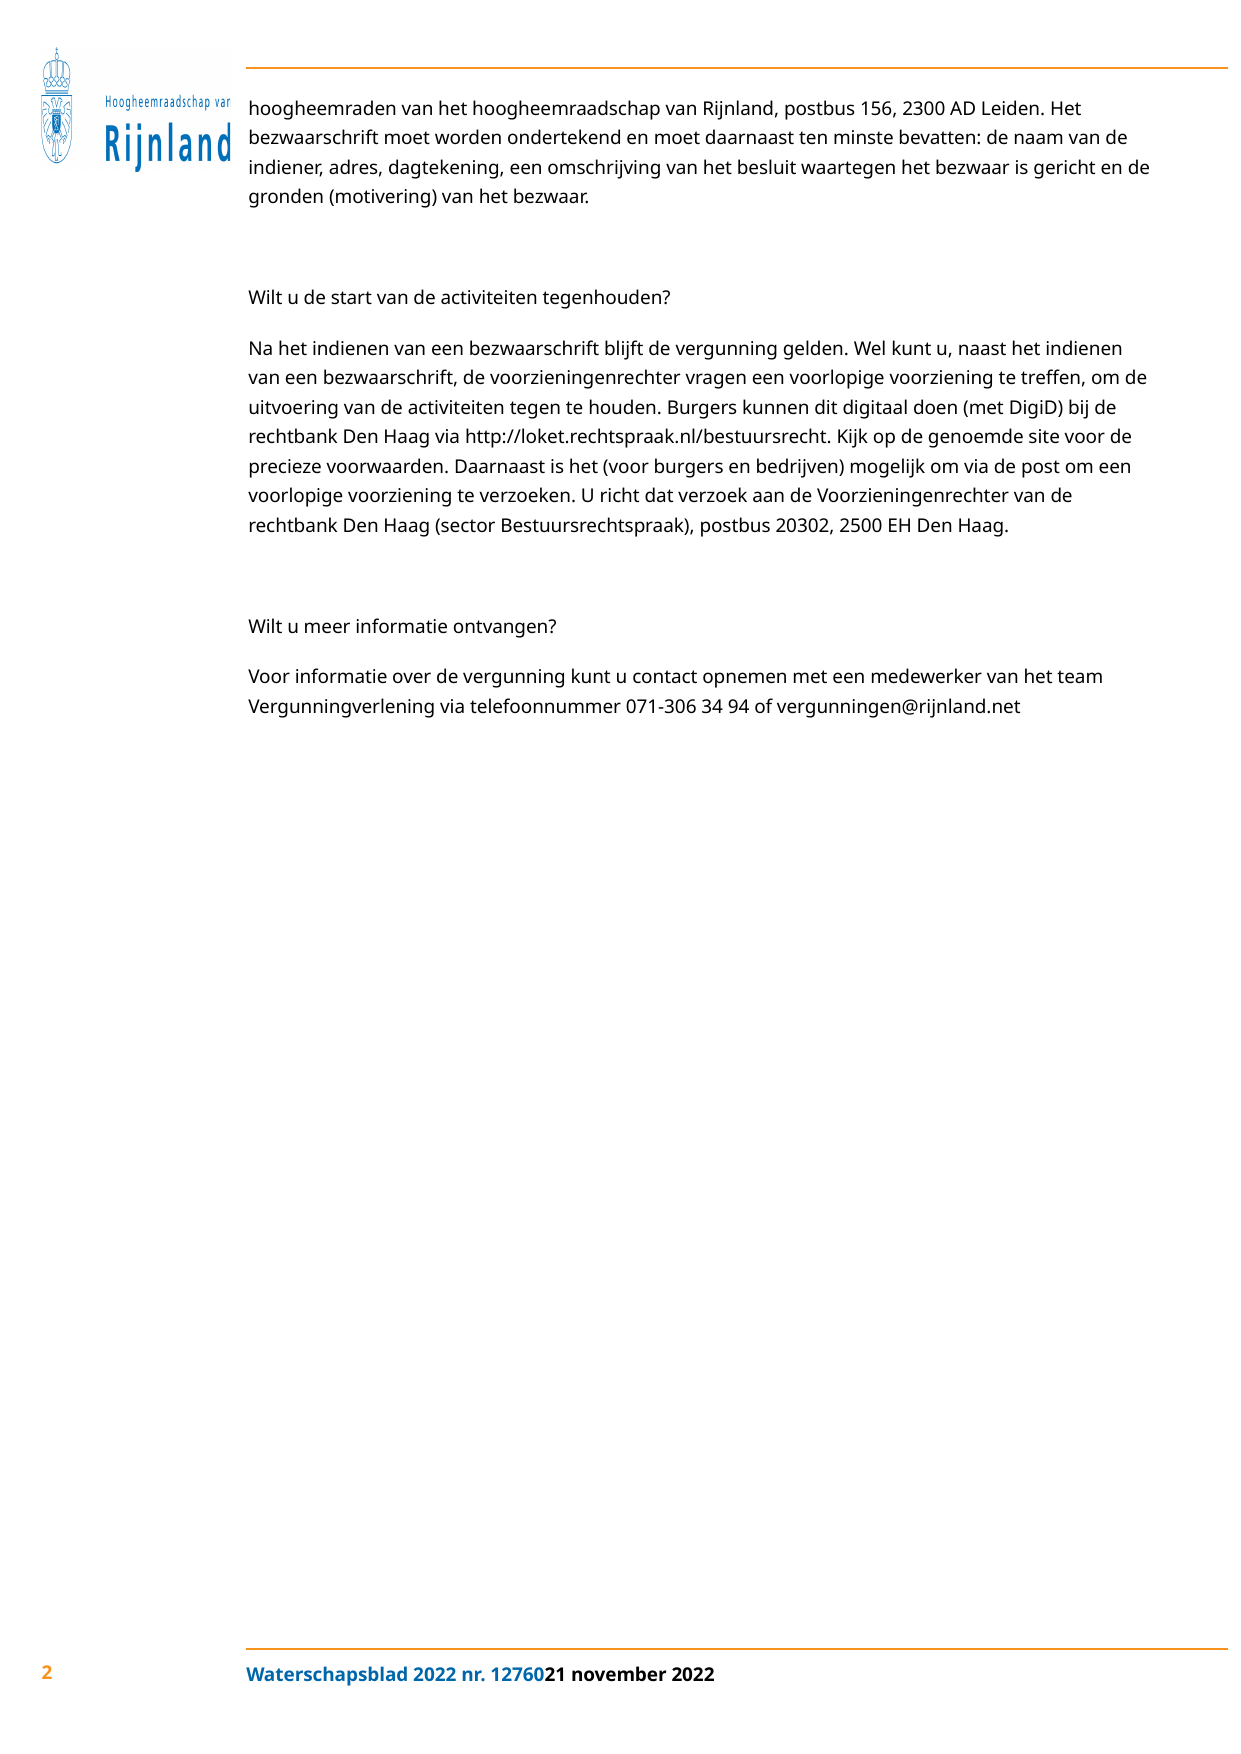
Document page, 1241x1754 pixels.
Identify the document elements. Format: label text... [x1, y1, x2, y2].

text Voor informatie over de vergunning kunt u contact opnemen met een medewerker van het team Vergunningverlening via telefoonnummer 071-306 34 94 of vergunningen@rijnland.net [248, 663, 1152, 719]
text Wilt u meer informatie ontvangen? [248, 613, 1152, 639]
text hoogheemraden van het hoogheemraadschap van Rijnland, postbus 156, 2300 AD Leiden. Het bezwaarschrift moet worden ondertekend en moet daarnaast ten minste bevatten: de naam van de indiener, adres, dagtekening, een omschrijving van het besluit waartegen het bezwaar is gericht en de gronden (motivering) van het bezwaar. [248, 95, 1152, 209]
text Na het indienen van een bezwaarschrift blijft de vergunning gelden. Wel kunt u, naast het indienen van een bezwaarschrift, de voorzieningenrechter vragen een voorlopige voorziening te treffen, om de uitvoering van de activiteiten tegen te houden. Burgers kunnen dit digitaal doen (met DigiD) bij de rechtbank Den Haag via http://loket.rechtspraak.nl/bestuursrecht. Kijk op de genoemde site voor de precieze voorwaarden. Daarnaast is het (voor burgers en bedrijven) mogelijk om via de post om een voorlopige voorziening te verzoeken. U richt dat verzoek aan de Voorzieningenrechter van de rechtbank Den Haag (sector Bestuursrechtspraak), postbus 20302, 2500 EH Den Haag. [248, 335, 1152, 538]
text Wilt u de start van de activiteiten tegenhouden? [248, 284, 1152, 310]
picture [41, 47, 231, 172]
